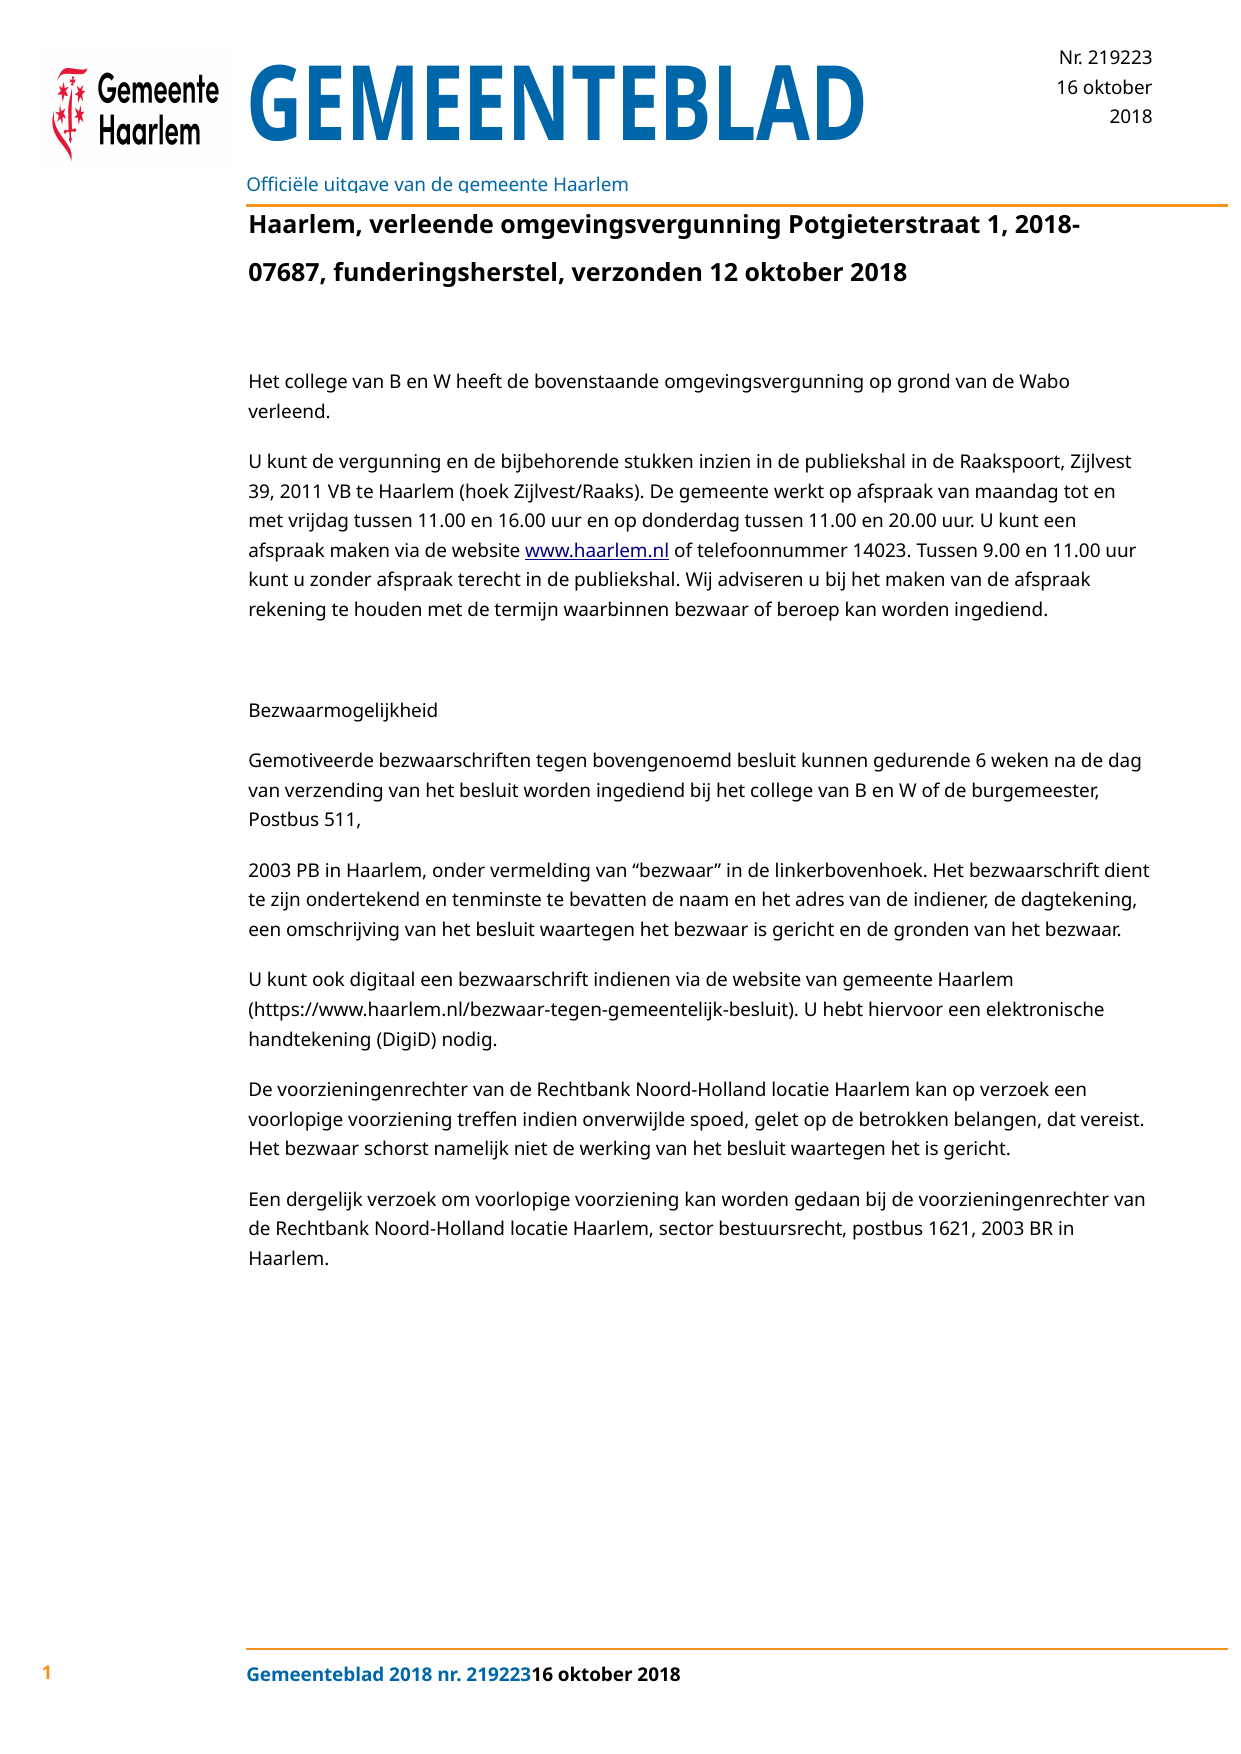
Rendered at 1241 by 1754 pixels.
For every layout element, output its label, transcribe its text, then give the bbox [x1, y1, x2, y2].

text U kunt de vergunning en de bijbehorende stukken inzien in de publiekshal in de Raakspoort, Zijlvest 39, 2011 VB te Haarlem (hoek Zijlvest/Raaks). De gemeente werkt op afspraak van maandag tot en met vrijdag tussen 11.00 en 16.00 uur en op donderdag tussen 11.00 en 20.00 uur. U kunt een afspraak maken via de website www.haarlem.nl of telefoonnummer 14023. Tussen 9.00 en 11.00 uur kunt u zonder afspraak terecht in de publiekshal. Wij adviseren u bij het maken van de afspraak rekening te houden met de termijn waarbinnen bezwaar of beroep kan worden ingediend. [248, 448, 1152, 622]
text Haarlem, verleende omgevingsvergunning Potgieterstraat 1, 2018-07687, funderingsherstel, verzonden 12 oktober 2018 [248, 207, 1152, 288]
text U kunt ook digitaal een bezwaarschrift indienen via de website van gemeente Haarlem (https://www.haarlem.nl/bezwaar-tegen-gemeentelijk-besluit). U hebt hiervoor een elektronische handtekening (DigiD) nodig. [248, 967, 1152, 1052]
text 2003 PB in Haarlem, onder vermelding van “bezwaar” in de linkerbovenhoek. Het bezwaarschrift dient te zijn ondertekend en tenminste te bevatten de naam en het adres van de indiener, de dagtekening, een omschrijving van het besluit waartegen het bezwaar is gericht en de gronden van het bezwaar. [248, 857, 1152, 942]
text De voorzieningenrechter van de Rechtbank Noord-Holland locatie Haarlem kan op verzoek een voorlopige voorziening treffen indien onverwijlde spoed, gelet op de betrokken belangen, dat vereist. Het bezwaar schorst namelijk niet de werking van het besluit waartegen het is gericht. [248, 1076, 1152, 1161]
text Gemotiveerde bezwaarschriften tegen bovengenoemd besluit kunnen gedurende 6 weken na de dag van verzending van het besluit worden ingediend bij het college van B en W of de burgemeester, Postbus 511, [248, 747, 1152, 832]
text Bezwaarmogelijkheid [248, 697, 1152, 723]
picture [41, 47, 231, 172]
text Het college van B en W heeft de bovenstaande omgevingsvergunning op grond van de Wabo verleend. [248, 368, 1152, 424]
text Een dergelijk verzoek om voorlopige voorziening kan worden gedaan bij de voorzieningenrechter van de Rechtbank Noord-Holland locatie Haarlem, sector bestuursrecht, postbus 1621, 2003 BR in Haarlem. [248, 1186, 1152, 1271]
